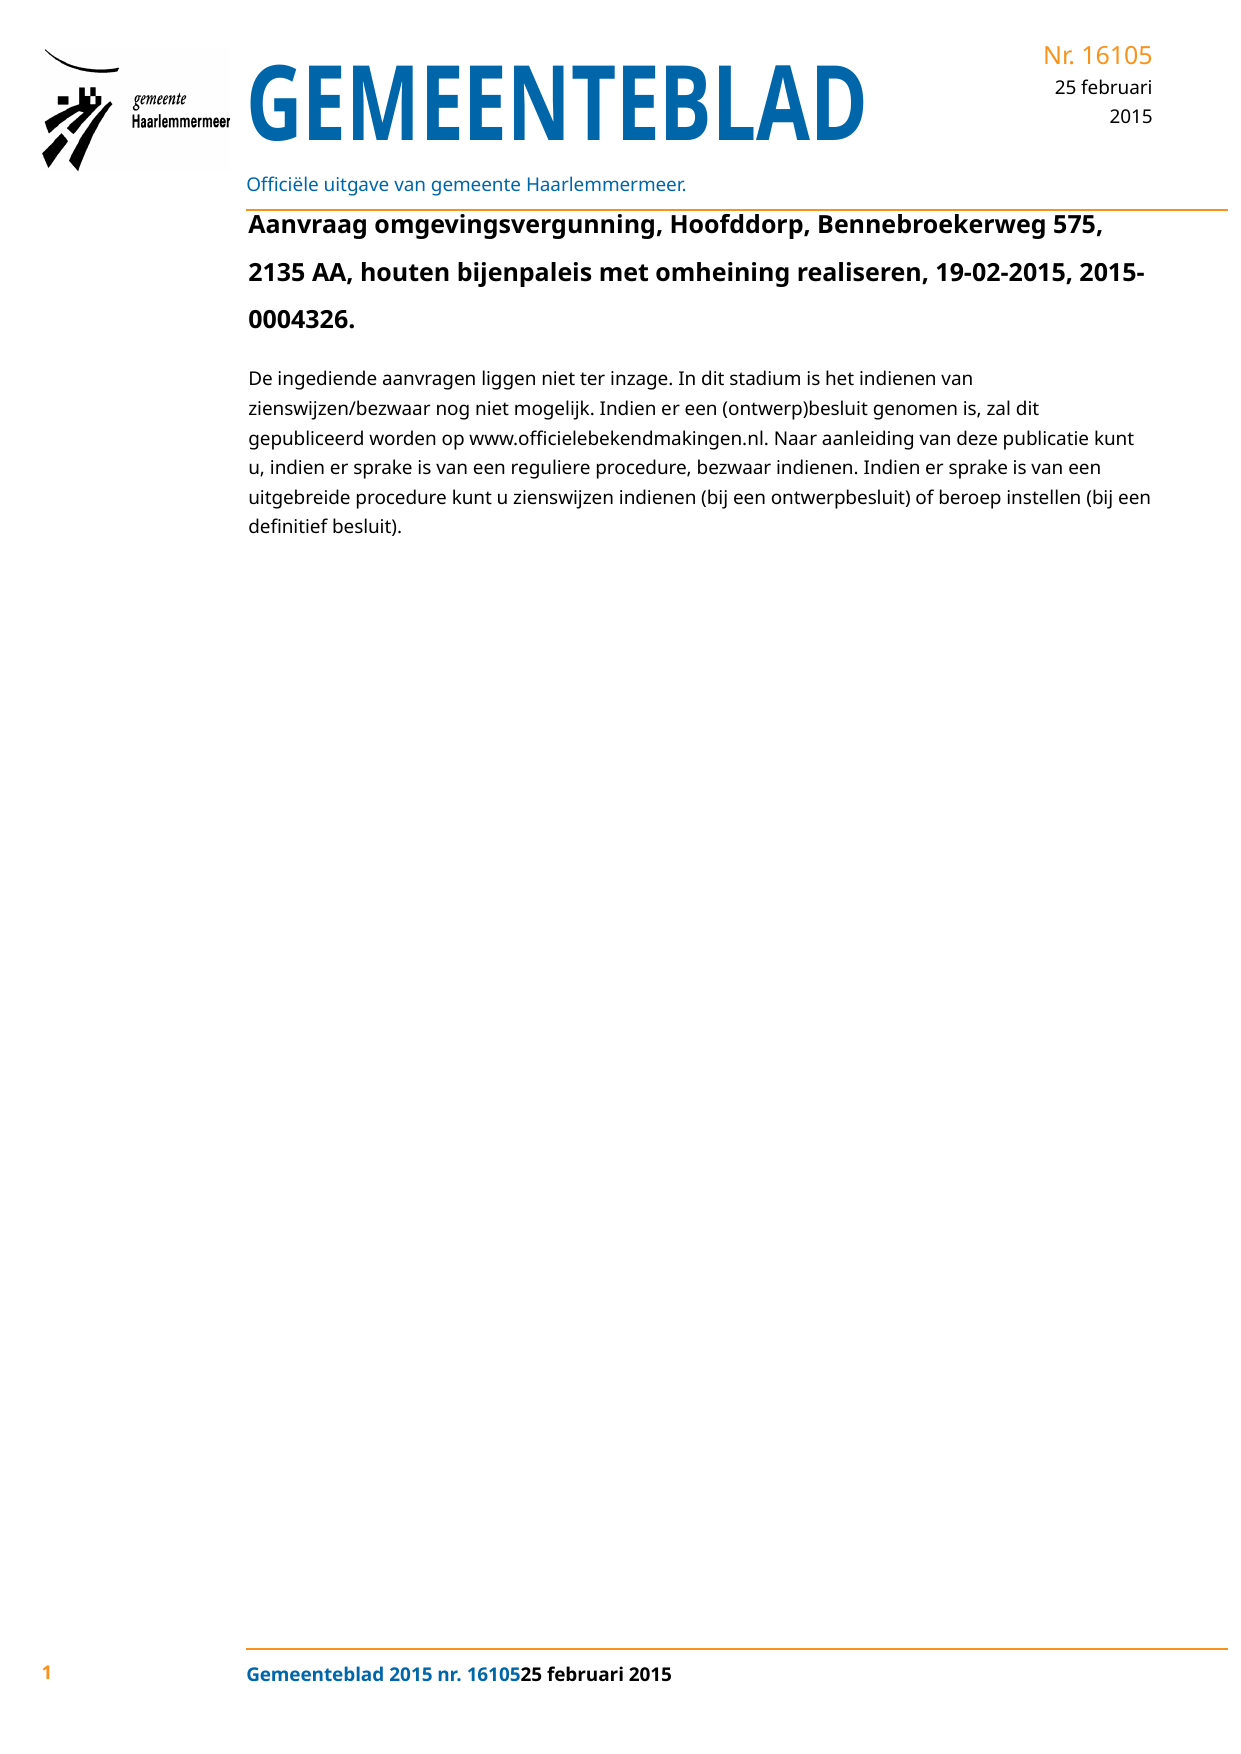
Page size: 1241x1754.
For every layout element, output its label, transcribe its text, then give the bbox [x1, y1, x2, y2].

text Aanvraag omgevingsvergunning, Hoofddorp, Bennebroekerweg 575, 2135 AA, houten bijenpaleis met omheining realiseren, 19-02-2015, 2015-0004326. [248, 211, 1152, 336]
text De ingediende aanvragen liggen niet ter inzage. In dit stadium is het indienen van zienswijzen/bezwaar nog niet mogelijk. Indien er een (ontwerp)besluit genomen is, zal dit gepubliceerd worden op www.officielebekendmakingen.nl. Naar aanleiding van deze publicatie kunt u, indien er sprake is van een reguliere procedure, bezwaar indienen. Indien er sprake is van een uitgebreide procedure kunt u zienswijzen indienen (bij een ontwerpbesluit) of beroep instellen (bij een definitief besluit). [248, 366, 1152, 539]
picture [41, 47, 231, 172]
